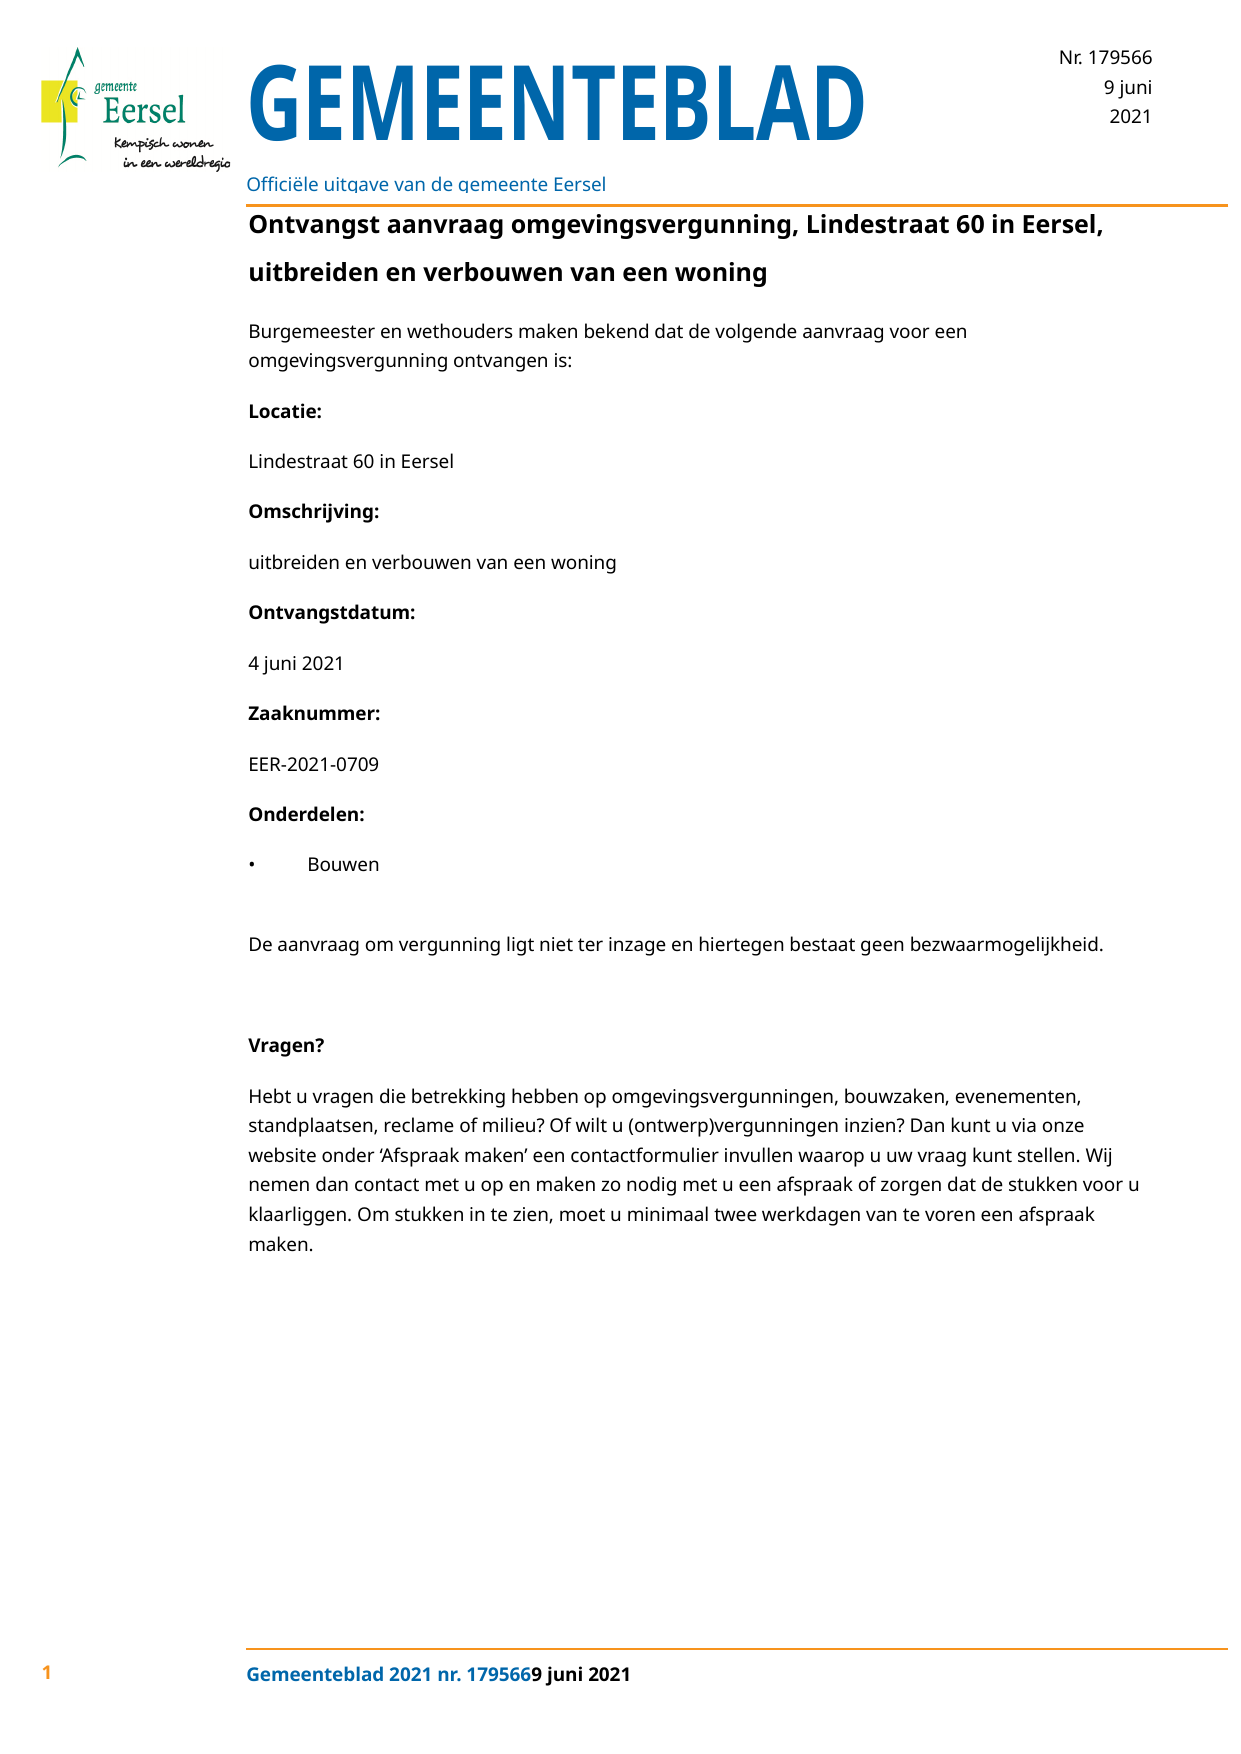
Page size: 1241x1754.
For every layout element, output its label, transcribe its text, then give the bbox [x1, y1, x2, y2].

text Burgemeester en wethouders maken bekend dat de volgende aanvraag voor een omgevingsvergunning ontvangen is: [248, 318, 1152, 373]
text Lindestraat 60 in Eersel [248, 448, 1152, 474]
text EER-2021-0709 [248, 751, 1152, 777]
text Onderdelen: [248, 801, 1152, 827]
text Vragen? [248, 1032, 1152, 1058]
text Omschrijving: [248, 499, 1152, 524]
text Ontvangst aanvraag omgevingsvergunning, Lindestraat 60 in Eersel, uitbreiden en verbouwen van een woning [248, 207, 1152, 288]
text De aanvraag om vergunning ligt niet ter inzage en hiertegen bestaat geen bezwaarmogelijkheid. [248, 932, 1152, 957]
text Locatie: [248, 398, 1152, 424]
text 4 juni 2021 [248, 650, 1152, 676]
text Hebt u vragen die betrekking hebben op omgevingsvergunningen, bouwzaken, evenementen, standplaatsen, reclame of milieu? Of wilt u (ontwerp)vergunningen inzien? Dan kunt u via onze website onder ‘Afspraak maken’ een contactformulier invullen waarop u uw vraag kunt stellen. Wij nemen dan contact met u op en maken zo nodig met u een afspraak of zorgen dat de stukken voor u klaarliggen. Om stukken in te zien, moet u minimaal twee werkdagen van te voren een afspraak maken. [248, 1083, 1152, 1257]
picture [41, 47, 231, 172]
list Bouwen [248, 852, 1152, 877]
text Zaaknummer: [248, 700, 1152, 726]
text Ontvangstdatum: [248, 599, 1152, 625]
text uitbreiden en verbouwen van een woning [248, 549, 1152, 575]
